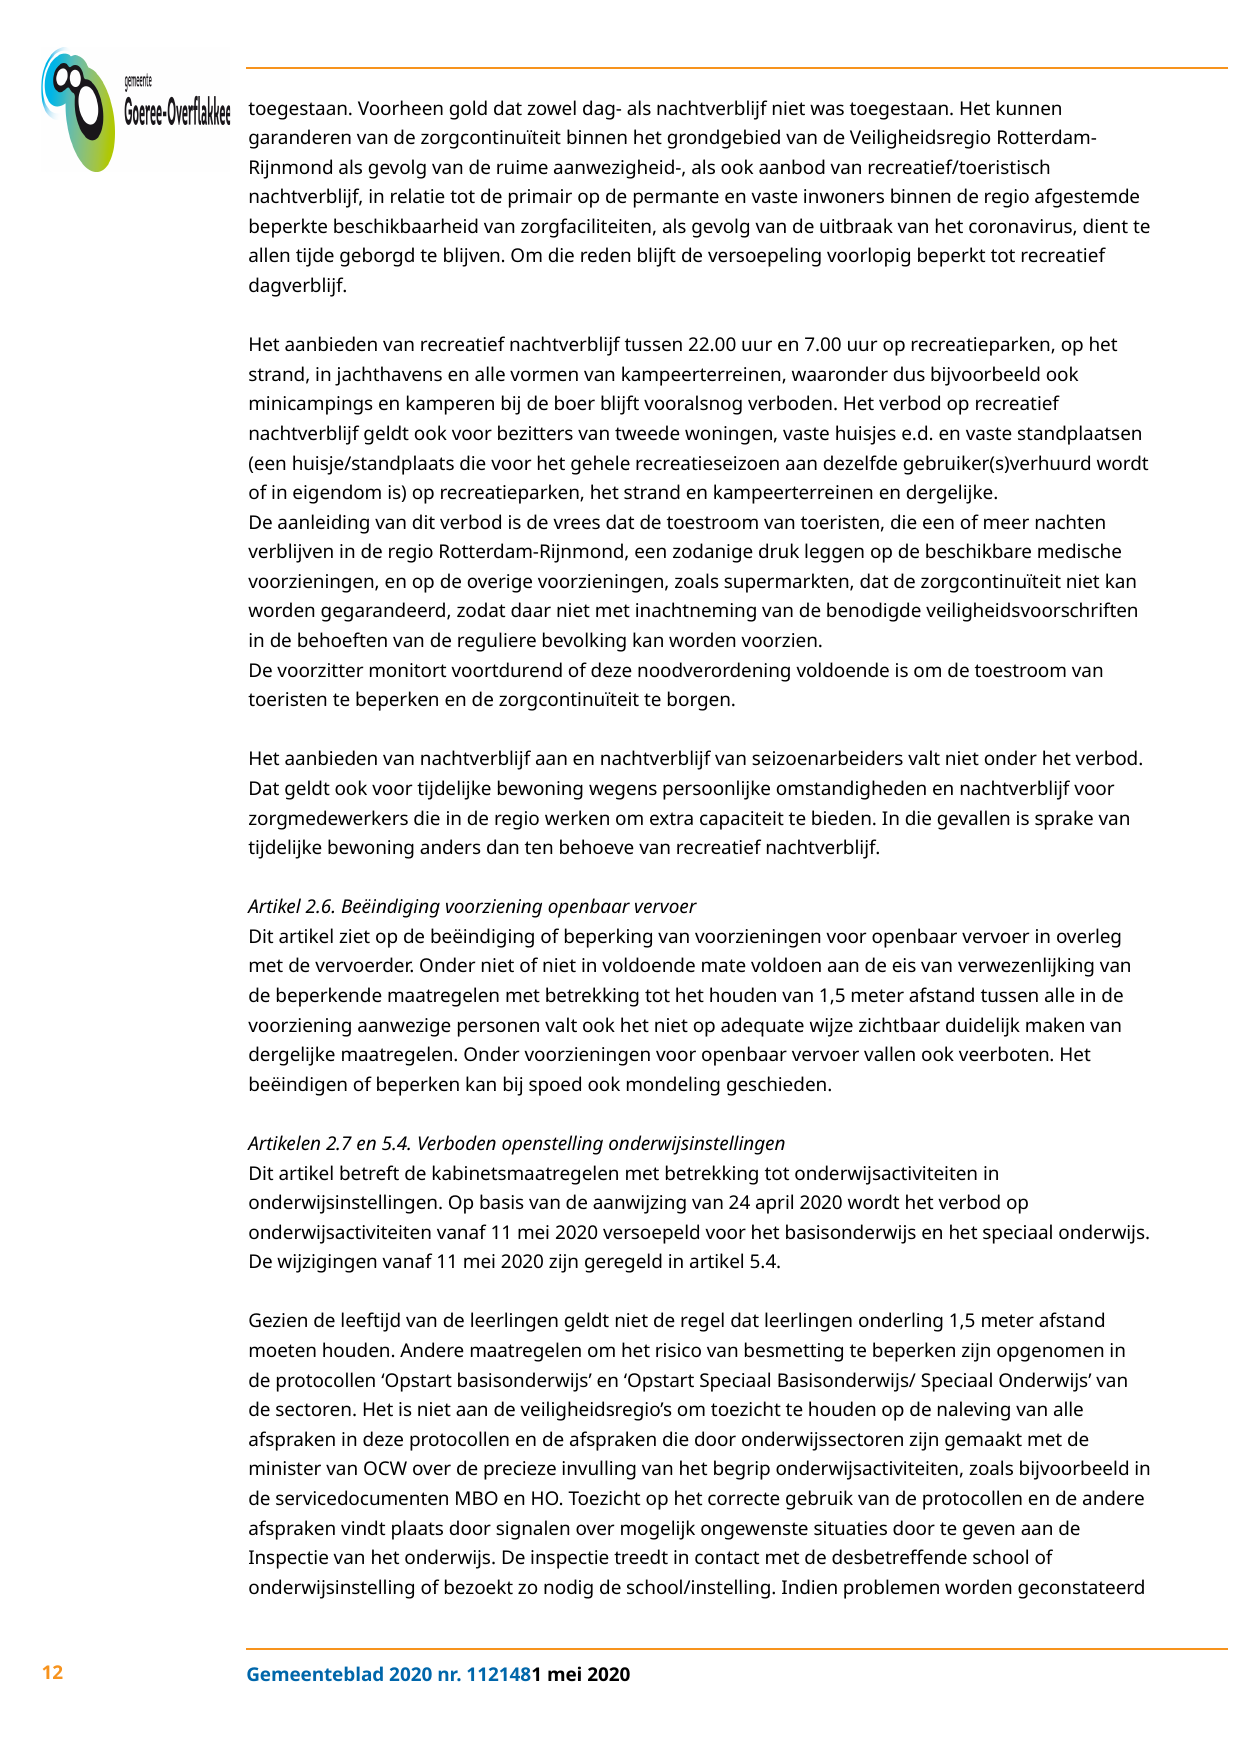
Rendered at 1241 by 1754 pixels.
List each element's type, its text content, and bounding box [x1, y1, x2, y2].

text Het aanbieden van nachtverblijf aan en nachtverblijf van seizoenarbeiders valt niet onder het verbod. Dat geldt ook voor tijdelijke bewoning wegens persoonlijke omstandigheden en nachtverblijf voor zorgmedewerkers die in de regio werken om extra capaciteit te bieden. In die gevallen is sprake van tijdelijke bewoning anders dan ten behoeve van recreatief nachtverblijf. [248, 746, 1152, 860]
text De voorzitter monitort voortdurend of deze noodverordening voldoende is om de toestroom van toeristen te beperken en de zorgcontinuïteit te borgen. [248, 657, 1152, 712]
text Artikel 2.6. Beëindiging voorziening openbaar vervoer [248, 893, 1152, 919]
text Dit artikel ziet op de beëindiging of beperking van voorzieningen voor openbaar vervoer in overleg met de vervoerder. Onder niet of niet in voldoende mate voldoen aan de eis van verwezenlijking van de beperkende maatregelen met betrekking tot het houden van 1,5 meter afstand tussen alle in de voorziening aanwezige personen valt ook het niet op adequate wijze zichtbaar duidelijk maken van dergelijke maatregelen. Onder voorzieningen voor openbaar vervoer vallen ook veerboten. Het beëindigen of beperken kan bij spoed ook mondeling geschieden. [248, 923, 1152, 1097]
picture [41, 47, 231, 172]
text toegestaan. Voorheen gold dat zowel dag- als nachtverblijf niet was toegestaan. Het kunnen garanderen van de zorgcontinuïteit binnen het grondgebied van de Veiligheidsregio Rotterdam-Rijnmond als gevolg van de ruime aanwezigheid-, als ook aanbod van recreatief/toeristisch nachtverblijf, in relatie tot de primair op de permante en vaste inwoners binnen de regio afgestemde beperkte beschikbaarheid van zorgfaciliteiten, als gevolg van de uitbraak van het coronavirus, dient te allen tijde geborgd te blijven. Om die reden blijft de versoepeling voorlopig beperkt tot recreatief dagverblijf. [248, 95, 1152, 298]
text Artikelen 2.7 en 5.4. Verboden openstelling onderwijsinstellingen [248, 1130, 1152, 1156]
text Het aanbieden van recreatief nachtverblijf tussen 22.00 uur en 7.00 uur op recreatieparken, op het strand, in jachthavens en alle vormen van kampeerterreinen, waaronder dus bijvoorbeeld ook minicampings en kamperen bij de boer blijft vooralsnog verboden. Het verbod op recreatief nachtverblijf geldt ook voor bezitters van tweede woningen, vaste huisjes e.d. en vaste standplaatsen (een huisje/standplaats die voor het gehele recreatieseizoen aan dezelfde gebruiker(s)verhuurd wordt of in eigendom is) op recreatieparken, het strand en kampeerterreinen en dergelijke. [248, 331, 1152, 505]
text De aanleiding van dit verbod is de vrees dat de toestroom van toeristen, die een of meer nachten verblijven in de regio Rotterdam-Rijnmond, een zodanige druk leggen op de beschikbare medische voorzieningen, en op de overige voorzieningen, zoals supermarkten, dat de zorgcontinuïteit niet kan worden gegarandeerd, zodat daar niet met inachtneming van de benodigde veiligheidsvoorschriften in de behoeften van de reguliere bevolking kan worden voorzien. [248, 509, 1152, 653]
text Dit artikel betreft de kabinetsmaatregelen met betrekking tot onderwijsactiviteiten in onderwijsinstellingen. Op basis van de aanwijzing van 24 april 2020 wordt het verbod op onderwijsactiviteiten vanaf 11 mei 2020 versoepeld voor het basisonderwijs en het speciaal onderwijs. De wijzigingen vanaf 11 mei 2020 zijn geregeld in artikel 5.4. [248, 1160, 1152, 1274]
text Gezien de leeftijd van de leerlingen geldt niet de regel dat leerlingen onderling 1,5 meter afstand moeten houden. Andere maatregelen om het risico van besmetting te beperken zijn opgenomen in de protocollen ‘Opstart basisonderwijs’ en ‘Opstart Speciaal Basisonderwijs/ Speciaal Onderwijs’ van de sectoren. Het is niet aan de veiligheidsregio’s om toezicht te houden op de naleving van alle afspraken in deze protocollen en de afspraken die door onderwijssectoren zijn gemaakt met de minister van OCW over de precieze invulling van het begrip onderwijsactiviteiten, zoals bijvoorbeeld in de servicedocumenten MBO en HO. Toezicht op het correcte gebruik van de protocollen en de andere afspraken vindt plaats door signalen over mogelijk ongewenste situaties door te geven aan de Inspectie van het onderwijs. De inspectie treedt in contact met de desbetreffende school of onderwijsinstelling of bezoekt zo nodig de school/instelling. Indien problemen worden geconstateerd [248, 1308, 1152, 1600]
